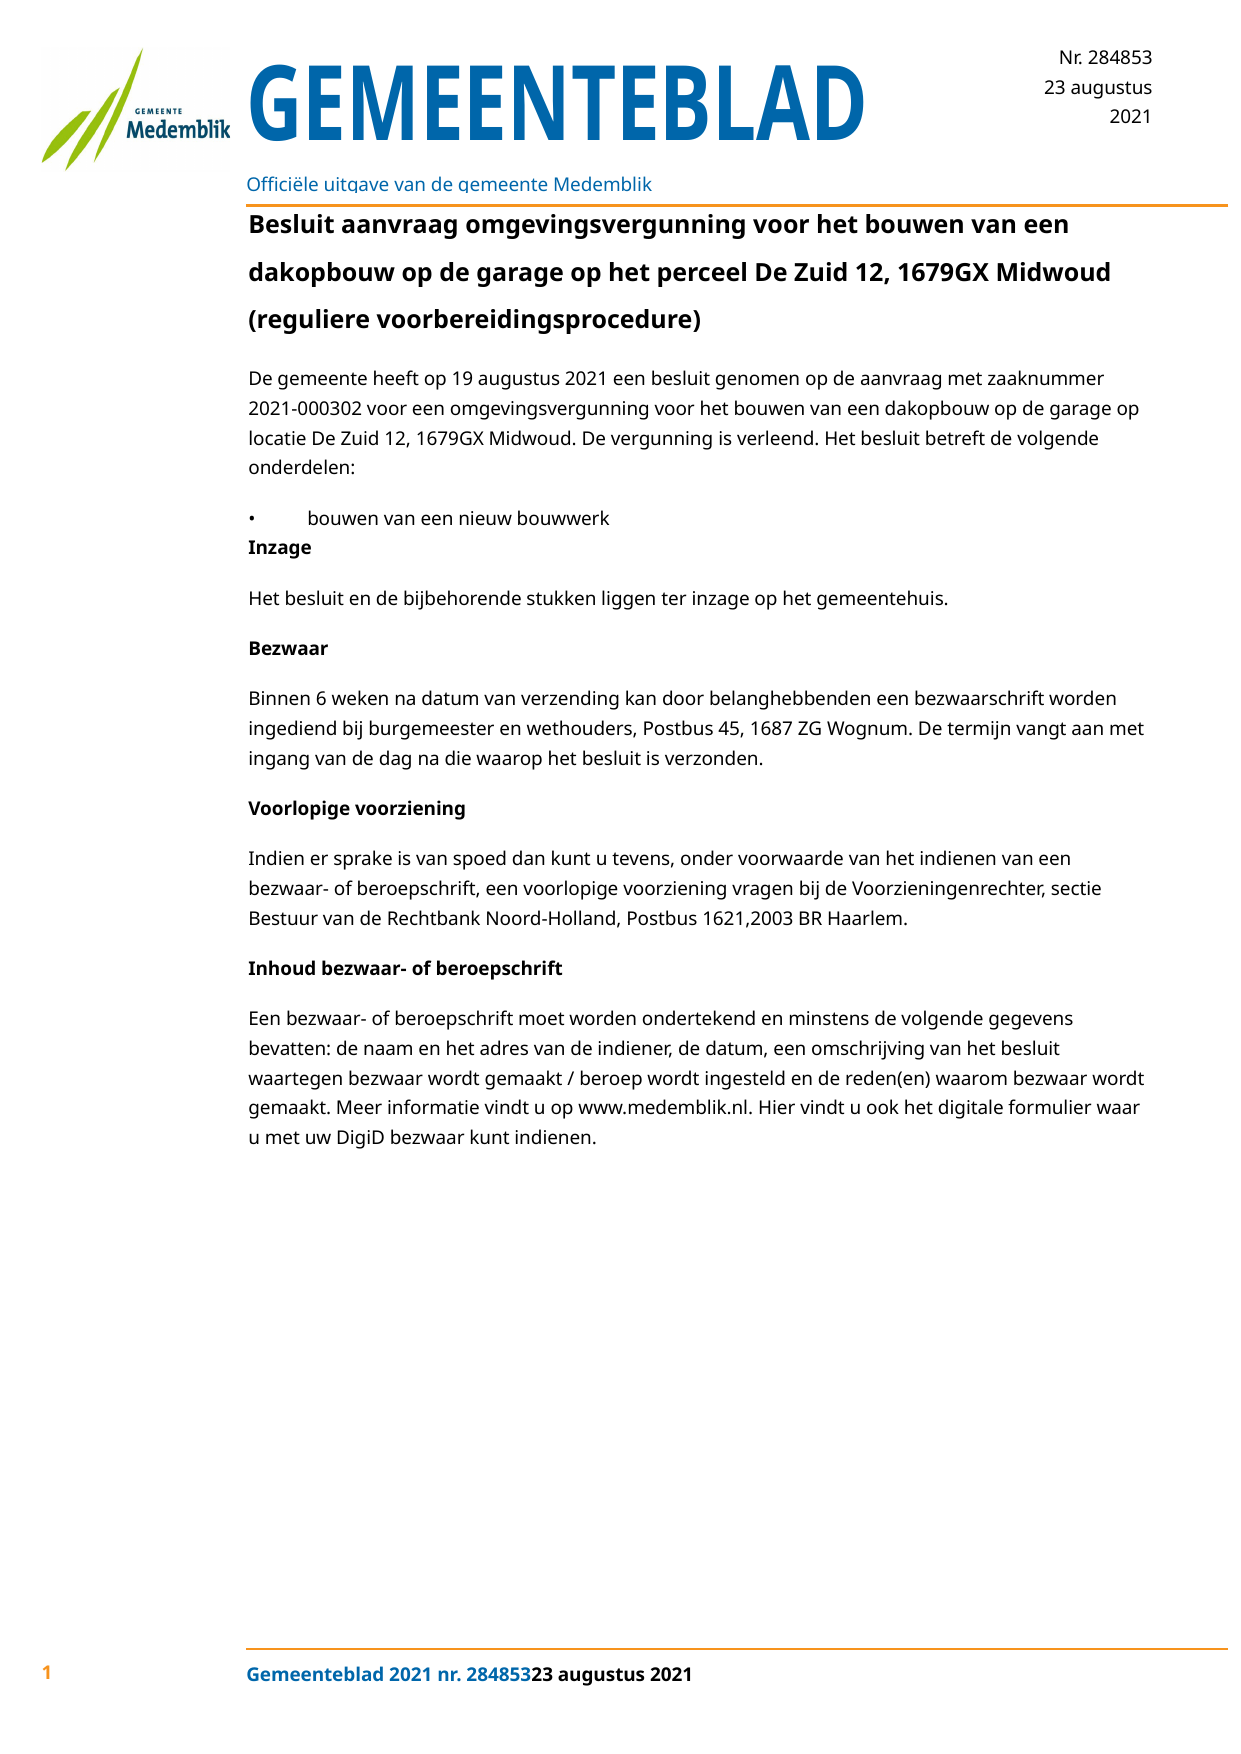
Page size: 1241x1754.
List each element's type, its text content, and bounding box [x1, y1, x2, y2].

text Inzage [248, 534, 1152, 560]
text Voorlopige voorziening [248, 795, 1152, 821]
text Indien er sprake is van spoed dan kunt u tevens, onder voorwaarde van het indienen van een bezwaar- of beroepschrift, een voorlopige voorziening vragen bij de Voorzieningenrechter, sectie Bestuur van de Rechtbank Noord-Holland, Postbus 1621,2003 BR Haarlem. [248, 846, 1152, 930]
text Besluit aanvraag omgevingsvergunning voor het bouwen van een dakopbouw op de garage op het perceel De Zuid 12, 1679GX Midwoud (reguliere voorbereidingsprocedure) [248, 207, 1152, 336]
text Binnen 6 weken na datum van verzending kan door belanghebbenden een bezwaarschrift worden ingediend bij burgemeester en wethouders, Postbus 45, 1687 ZG Wognum. De termijn vangt aan met ingang van de dag na die waarop het besluit is verzonden. [248, 686, 1152, 770]
text De gemeente heeft op 19 augustus 2021 een besluit genomen op de aanvraag met zaaknummer 2021-000302 voor een omgevingsvergunning voor het bouwen van een dakopbouw op de garage op locatie De Zuid 12, 1679GX Midwoud. De vergunning is verleend. Het besluit betreft de volgende onderdelen: [248, 366, 1152, 480]
text Het besluit en de bijbehorende stukken liggen ter inzage op het gemeentehuis. [248, 585, 1152, 610]
text Bezwaar [248, 635, 1152, 661]
picture [41, 47, 231, 172]
text Een bezwaar- of beroepschrift moet worden ondertekend en minstens de volgende gegevens bevatten: de naam en het adres van de indiener, de datum, een omschrijving van het besluit waartegen bezwaar wordt gemaakt / beroep wordt ingesteld en de reden(en) waarom bezwaar wordt gemaakt. Meer informatie vindt u op www.medemblik.nl. Hier vindt u ook het digitale formulier waar u met uw DigiD bezwaar kunt indienen. [248, 1006, 1152, 1149]
text Inhoud bezwaar- of beroepschrift [248, 955, 1152, 981]
list bouwen van een nieuw bouwwerk [248, 505, 1152, 530]
